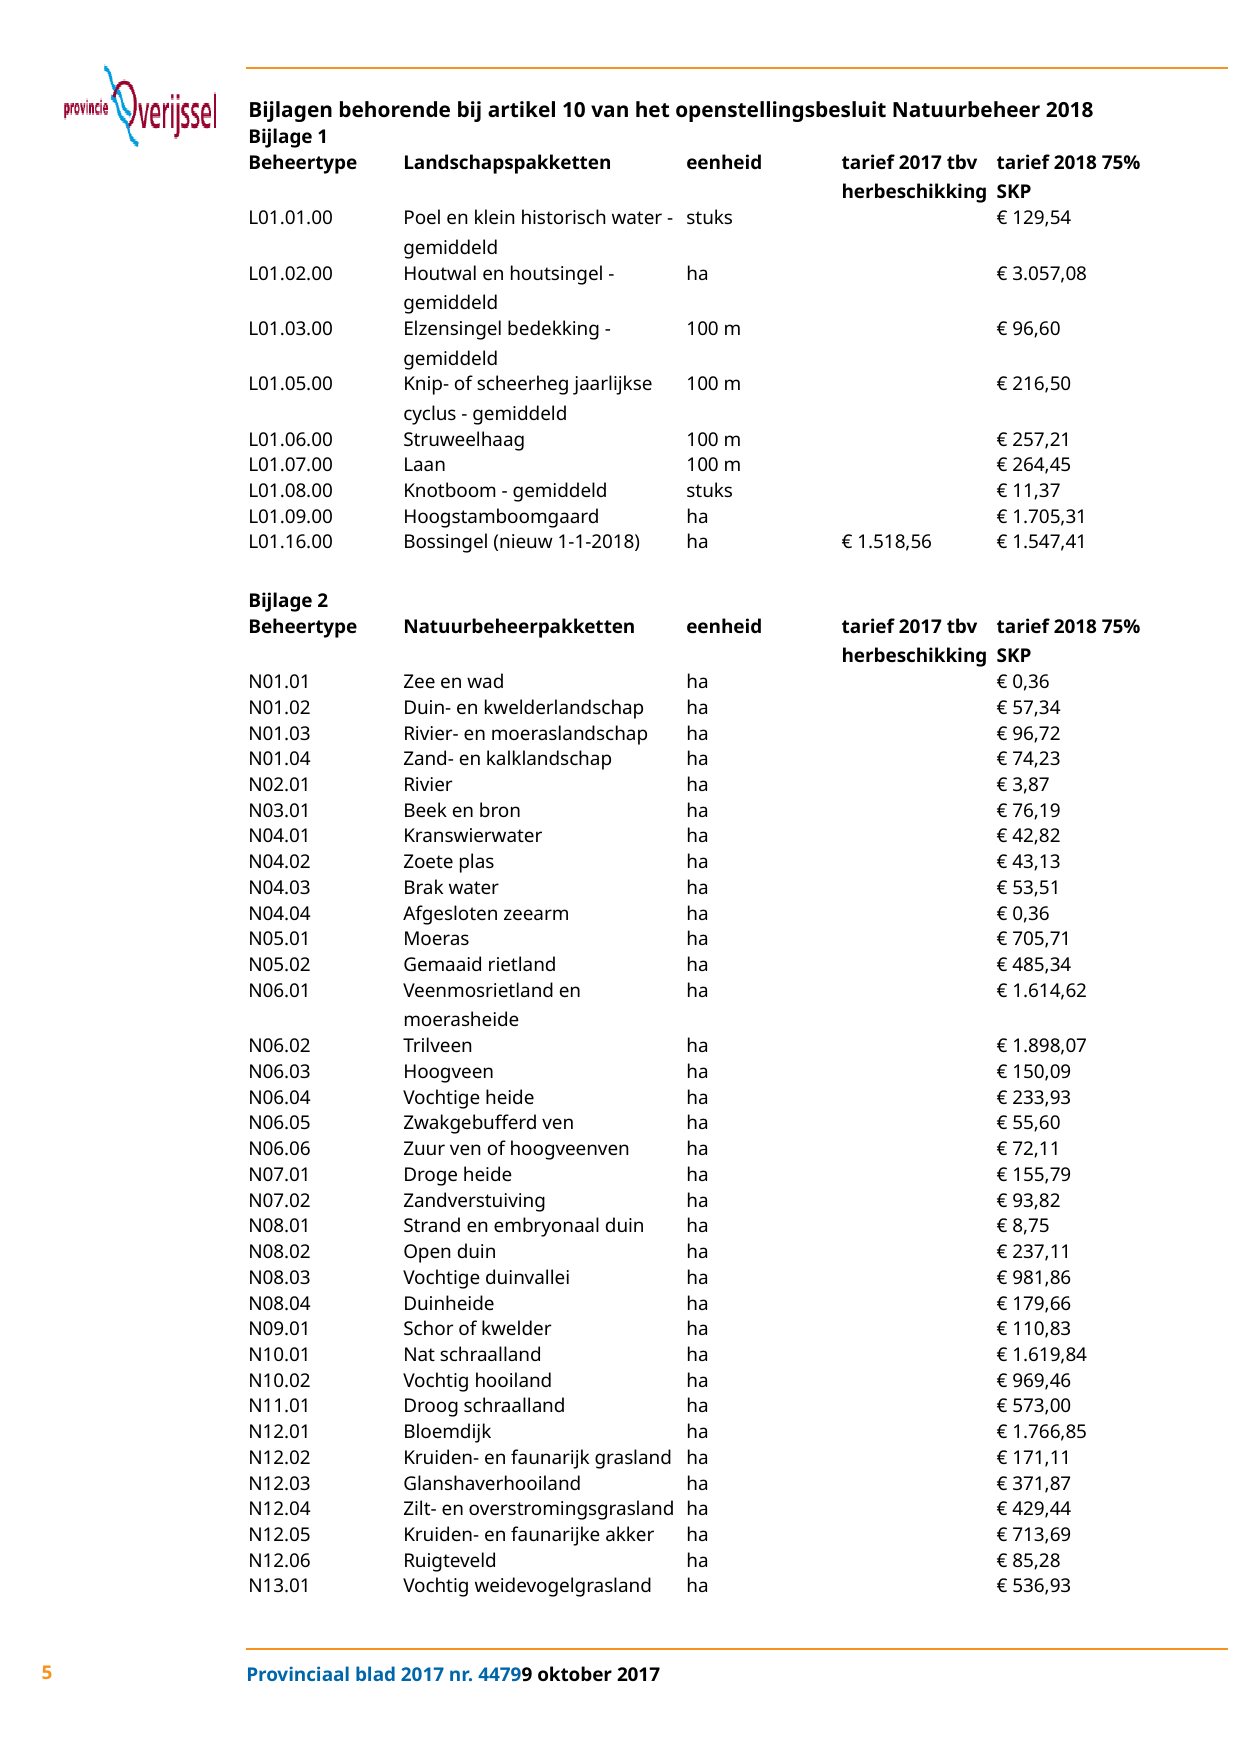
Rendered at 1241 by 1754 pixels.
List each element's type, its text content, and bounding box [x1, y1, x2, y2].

table_cell € 485,34 [996, 951, 1152, 977]
table_cell Droog schraalland [403, 1393, 686, 1418]
table_cell Kranswierwater [403, 823, 686, 848]
table_cell ha [686, 1367, 841, 1393]
table_cell [841, 1264, 996, 1290]
table_cell [841, 771, 996, 797]
table_cell N05.02 [248, 951, 403, 977]
table_cell [841, 1110, 996, 1135]
table_cell € 257,21 [996, 426, 1152, 451]
table_cell € 1.518,56 [841, 529, 996, 554]
table_cell Bossingel (nieuw 1-1-2018) [403, 529, 686, 554]
table_cell tarief 2018 75% SKP [996, 613, 1152, 668]
table_cell Nat schraalland [403, 1341, 686, 1367]
table_cell ha [686, 1496, 841, 1521]
table_cell N01.04 [248, 746, 403, 771]
table_cell ha [686, 503, 841, 529]
table_cell ha [686, 874, 841, 900]
table_cell Houtwal en houtsingel - gemiddeld [403, 260, 686, 315]
table_cell ha [686, 720, 841, 746]
table_cell N02.01 [248, 771, 403, 797]
table_cell € 981,86 [996, 1264, 1152, 1290]
table_header Bijlage 1 [248, 124, 1152, 149]
table_cell Duin- en kwelderlandschap [403, 694, 686, 720]
table_cell N12.03 [248, 1470, 403, 1496]
table_cell ha [686, 1161, 841, 1187]
table_cell [841, 1058, 996, 1084]
table_cell N11.01 [248, 1393, 403, 1418]
table_cell € 264,45 [996, 451, 1152, 477]
table_cell Zwakgebufferd ven [403, 1110, 686, 1135]
table_header Bijlage 2 [248, 587, 1152, 613]
table_cell [841, 1547, 996, 1573]
table_cell Moeras [403, 926, 686, 951]
table_cell N06.03 [248, 1058, 403, 1084]
table_cell Vochtig weidevogelgrasland [403, 1573, 686, 1598]
table_cell Zilt- en overstromingsgrasland [403, 1496, 686, 1521]
table_cell L01.16.00 [248, 529, 403, 554]
table_cell [841, 1187, 996, 1212]
table_cell Poel en klein historisch water - gemiddeld [403, 205, 686, 260]
table_cell ha [686, 260, 841, 315]
table_cell € 150,09 [996, 1058, 1152, 1084]
table_cell [841, 1393, 996, 1418]
table_cell ha [686, 926, 841, 951]
table_cell tarief 2017 tbv herbeschikking [841, 613, 996, 668]
table_cell [841, 823, 996, 848]
table_cell N04.04 [248, 900, 403, 926]
table_cell stuks [686, 205, 841, 260]
table_cell N04.01 [248, 823, 403, 848]
table_cell € 216,50 [996, 370, 1152, 426]
table_cell € 0,36 [996, 668, 1152, 694]
table_cell Vochtige duinvallei [403, 1264, 686, 1290]
table_cell N13.01 [248, 1573, 403, 1598]
table_cell N10.01 [248, 1341, 403, 1367]
table_cell [841, 1418, 996, 1444]
table_cell € 1.619,84 [996, 1341, 1152, 1367]
table_cell Zandverstuiving [403, 1187, 686, 1212]
table_cell [841, 1213, 996, 1238]
table_cell Bloemdijk [403, 1418, 686, 1444]
table_cell N07.02 [248, 1187, 403, 1212]
table_cell Hoogveen [403, 1058, 686, 1084]
table_cell N08.04 [248, 1290, 403, 1315]
table_cell N01.03 [248, 720, 403, 746]
table_cell ha [686, 1238, 841, 1264]
table_cell N12.01 [248, 1418, 403, 1444]
table_cell € 429,44 [996, 1496, 1152, 1521]
table_cell € 72,11 [996, 1135, 1152, 1161]
table_cell L01.05.00 [248, 370, 403, 426]
table_cell L01.07.00 [248, 451, 403, 477]
table_cell € 110,83 [996, 1315, 1152, 1341]
table_cell N06.02 [248, 1033, 403, 1058]
table_cell L01.01.00 [248, 205, 403, 260]
table_cell [841, 1521, 996, 1547]
table_cell Zee en wad [403, 668, 686, 694]
table_cell ha [686, 771, 841, 797]
table_cell ha [686, 668, 841, 694]
table_cell € 705,71 [996, 926, 1152, 951]
table_cell Duinheide [403, 1290, 686, 1315]
table_cell [841, 668, 996, 694]
table_cell [841, 1084, 996, 1109]
table_cell ha [686, 1135, 841, 1161]
table_cell [841, 451, 996, 477]
table_cell ha [686, 694, 841, 720]
table_cell [841, 926, 996, 951]
table_cell [841, 1135, 996, 1161]
table_cell L01.02.00 [248, 260, 403, 315]
table_cell [841, 746, 996, 771]
table_cell Zuur ven of hoogveenven [403, 1135, 686, 1161]
table_cell € 42,82 [996, 823, 1152, 848]
table_cell € 1.898,07 [996, 1033, 1152, 1058]
table_cell Laan [403, 451, 686, 477]
table_cell ha [686, 1393, 841, 1418]
table_cell € 573,00 [996, 1393, 1152, 1418]
table_cell ha [686, 823, 841, 848]
table_cell € 8,75 [996, 1213, 1152, 1238]
table_cell € 1.614,62 [996, 977, 1152, 1032]
table_cell [841, 900, 996, 926]
table_cell [841, 1496, 996, 1521]
table_cell ha [686, 900, 841, 926]
table_cell [841, 1033, 996, 1058]
table_cell [841, 1161, 996, 1187]
table_cell [841, 370, 996, 426]
table_cell ha [686, 1547, 841, 1573]
table_cell Schor of kwelder [403, 1315, 686, 1341]
table_cell Gemaaid rietland [403, 951, 686, 977]
table_cell ha [686, 1187, 841, 1212]
table_cell Knip- of scheerheg jaarlijkse cyclus - gemiddeld [403, 370, 686, 426]
table_cell ha [686, 1264, 841, 1290]
table_cell N08.03 [248, 1264, 403, 1290]
table_cell ha [686, 951, 841, 977]
table_cell N06.05 [248, 1110, 403, 1135]
picture [41, 47, 231, 172]
table_cell N01.01 [248, 668, 403, 694]
table_cell N05.01 [248, 926, 403, 951]
table_cell N04.02 [248, 849, 403, 874]
table_cell [841, 315, 996, 370]
table_cell Ruigteveld [403, 1547, 686, 1573]
table_cell ha [686, 977, 841, 1032]
table_cell N03.01 [248, 797, 403, 823]
table_cell € 3.057,08 [996, 260, 1152, 315]
table_cell [841, 1573, 996, 1598]
table_cell Veenmosrietland en moerasheide [403, 977, 686, 1032]
table_cell Vochtig hooiland [403, 1367, 686, 1393]
table_cell € 237,11 [996, 1238, 1152, 1264]
table_cell Kruiden- en faunarijk grasland [403, 1444, 686, 1470]
table_cell ha [686, 1058, 841, 1084]
text Bijlagen behorende bij artikel 10 van het openstellingsbesluit Natuurbeheer 2018 [248, 95, 1152, 123]
table_cell Elzensingel bedekking - gemiddeld [403, 315, 686, 370]
table_cell Trilveen [403, 1033, 686, 1058]
table_cell Beheertype [248, 613, 403, 668]
table_cell [841, 797, 996, 823]
table_cell € 969,46 [996, 1367, 1152, 1393]
table_cell € 371,87 [996, 1470, 1152, 1496]
table_cell Landschapspakketten [403, 149, 686, 204]
table_cell N12.06 [248, 1547, 403, 1573]
table_cell N06.06 [248, 1135, 403, 1161]
table_cell ha [686, 1110, 841, 1135]
table_cell ha [686, 1084, 841, 1109]
table_cell 100 m [686, 451, 841, 477]
table_cell ha [686, 1315, 841, 1341]
table_cell 100 m [686, 315, 841, 370]
table_cell 100 m [686, 426, 841, 451]
table_cell Struweelhaag [403, 426, 686, 451]
table_cell N12.05 [248, 1521, 403, 1547]
table_cell [841, 426, 996, 451]
table_cell € 96,72 [996, 720, 1152, 746]
table_cell € 74,23 [996, 746, 1152, 771]
table_cell € 1.705,31 [996, 503, 1152, 529]
table_cell tarief 2017 tbv herbeschikking [841, 149, 996, 204]
table_cell ha [686, 849, 841, 874]
table_cell € 1.547,41 [996, 529, 1152, 554]
table_cell Strand en embryonaal duin [403, 1213, 686, 1238]
table_cell € 171,11 [996, 1444, 1152, 1470]
table_cell € 11,37 [996, 477, 1152, 503]
table_cell € 233,93 [996, 1084, 1152, 1109]
table_cell ha [686, 1033, 841, 1058]
table_cell € 76,19 [996, 797, 1152, 823]
table_cell Rivier- en moeraslandschap [403, 720, 686, 746]
table_cell Kruiden- en faunarijke akker [403, 1521, 686, 1547]
table_cell € 536,93 [996, 1573, 1152, 1598]
table_cell [841, 205, 996, 260]
table_cell N01.02 [248, 694, 403, 720]
table_cell N06.04 [248, 1084, 403, 1109]
table_cell [841, 1238, 996, 1264]
table_cell [841, 1470, 996, 1496]
table_cell eenheid [686, 149, 841, 204]
table_cell Glanshaverhooiland [403, 1470, 686, 1496]
table_cell Beek en bron [403, 797, 686, 823]
table_cell L01.09.00 [248, 503, 403, 529]
table_cell Droge heide [403, 1161, 686, 1187]
table_cell Rivier [403, 771, 686, 797]
table_cell [841, 849, 996, 874]
table_cell € 85,28 [996, 1547, 1152, 1573]
table_cell N09.01 [248, 1315, 403, 1341]
table_cell N08.02 [248, 1238, 403, 1264]
table_cell € 1.766,85 [996, 1418, 1152, 1444]
table_cell Open duin [403, 1238, 686, 1264]
table_cell Vochtige heide [403, 1084, 686, 1109]
table_cell [841, 874, 996, 900]
table_cell € 55,60 [996, 1110, 1152, 1135]
table_cell € 3,87 [996, 771, 1152, 797]
table_cell [841, 1367, 996, 1393]
table_cell ha [686, 1573, 841, 1598]
table_cell N07.01 [248, 1161, 403, 1187]
table_cell € 0,36 [996, 900, 1152, 926]
table_cell L01.06.00 [248, 426, 403, 451]
table_cell 100 m [686, 370, 841, 426]
table_cell Beheertype [248, 149, 403, 204]
table_cell [841, 477, 996, 503]
table_cell [841, 1444, 996, 1470]
table_cell € 93,82 [996, 1187, 1152, 1212]
table_cell ha [686, 1521, 841, 1547]
table_cell € 129,54 [996, 205, 1152, 260]
table_cell € 155,79 [996, 1161, 1152, 1187]
table_cell Brak water [403, 874, 686, 900]
table_cell ha [686, 1418, 841, 1444]
table_cell N08.01 [248, 1213, 403, 1238]
table_cell ha [686, 797, 841, 823]
table_cell [841, 977, 996, 1032]
table_cell [841, 694, 996, 720]
table_cell N04.03 [248, 874, 403, 900]
table_cell € 713,69 [996, 1521, 1152, 1547]
table_cell Zoete plas [403, 849, 686, 874]
table_cell N12.02 [248, 1444, 403, 1470]
table_cell € 53,51 [996, 874, 1152, 900]
table_cell eenheid [686, 613, 841, 668]
table_cell Hoogstamboomgaard [403, 503, 686, 529]
table_cell [841, 503, 996, 529]
table_cell € 96,60 [996, 315, 1152, 370]
table_cell ha [686, 529, 841, 554]
table_cell Afgesloten zeearm [403, 900, 686, 926]
table_cell Knotboom - gemiddeld [403, 477, 686, 503]
table_cell tarief 2018 75% SKP [996, 149, 1152, 204]
table_cell ha [686, 746, 841, 771]
table_cell [841, 1290, 996, 1315]
table_cell € 57,34 [996, 694, 1152, 720]
table_cell ha [686, 1444, 841, 1470]
table_cell € 179,66 [996, 1290, 1152, 1315]
table_cell [841, 260, 996, 315]
table_cell Natuurbeheerpakketten [403, 613, 686, 668]
table_cell N12.04 [248, 1496, 403, 1521]
table_cell [841, 951, 996, 977]
table_cell € 43,13 [996, 849, 1152, 874]
table_cell N06.01 [248, 977, 403, 1032]
table_cell [841, 1315, 996, 1341]
table_cell ha [686, 1213, 841, 1238]
table_cell ha [686, 1470, 841, 1496]
table_cell [841, 720, 996, 746]
table_cell L01.08.00 [248, 477, 403, 503]
table_cell ha [686, 1341, 841, 1367]
table_cell Zand- en kalklandschap [403, 746, 686, 771]
table_cell L01.03.00 [248, 315, 403, 370]
table_cell ha [686, 1290, 841, 1315]
table_cell [841, 1341, 996, 1367]
table_cell N10.02 [248, 1367, 403, 1393]
table_cell stuks [686, 477, 841, 503]
